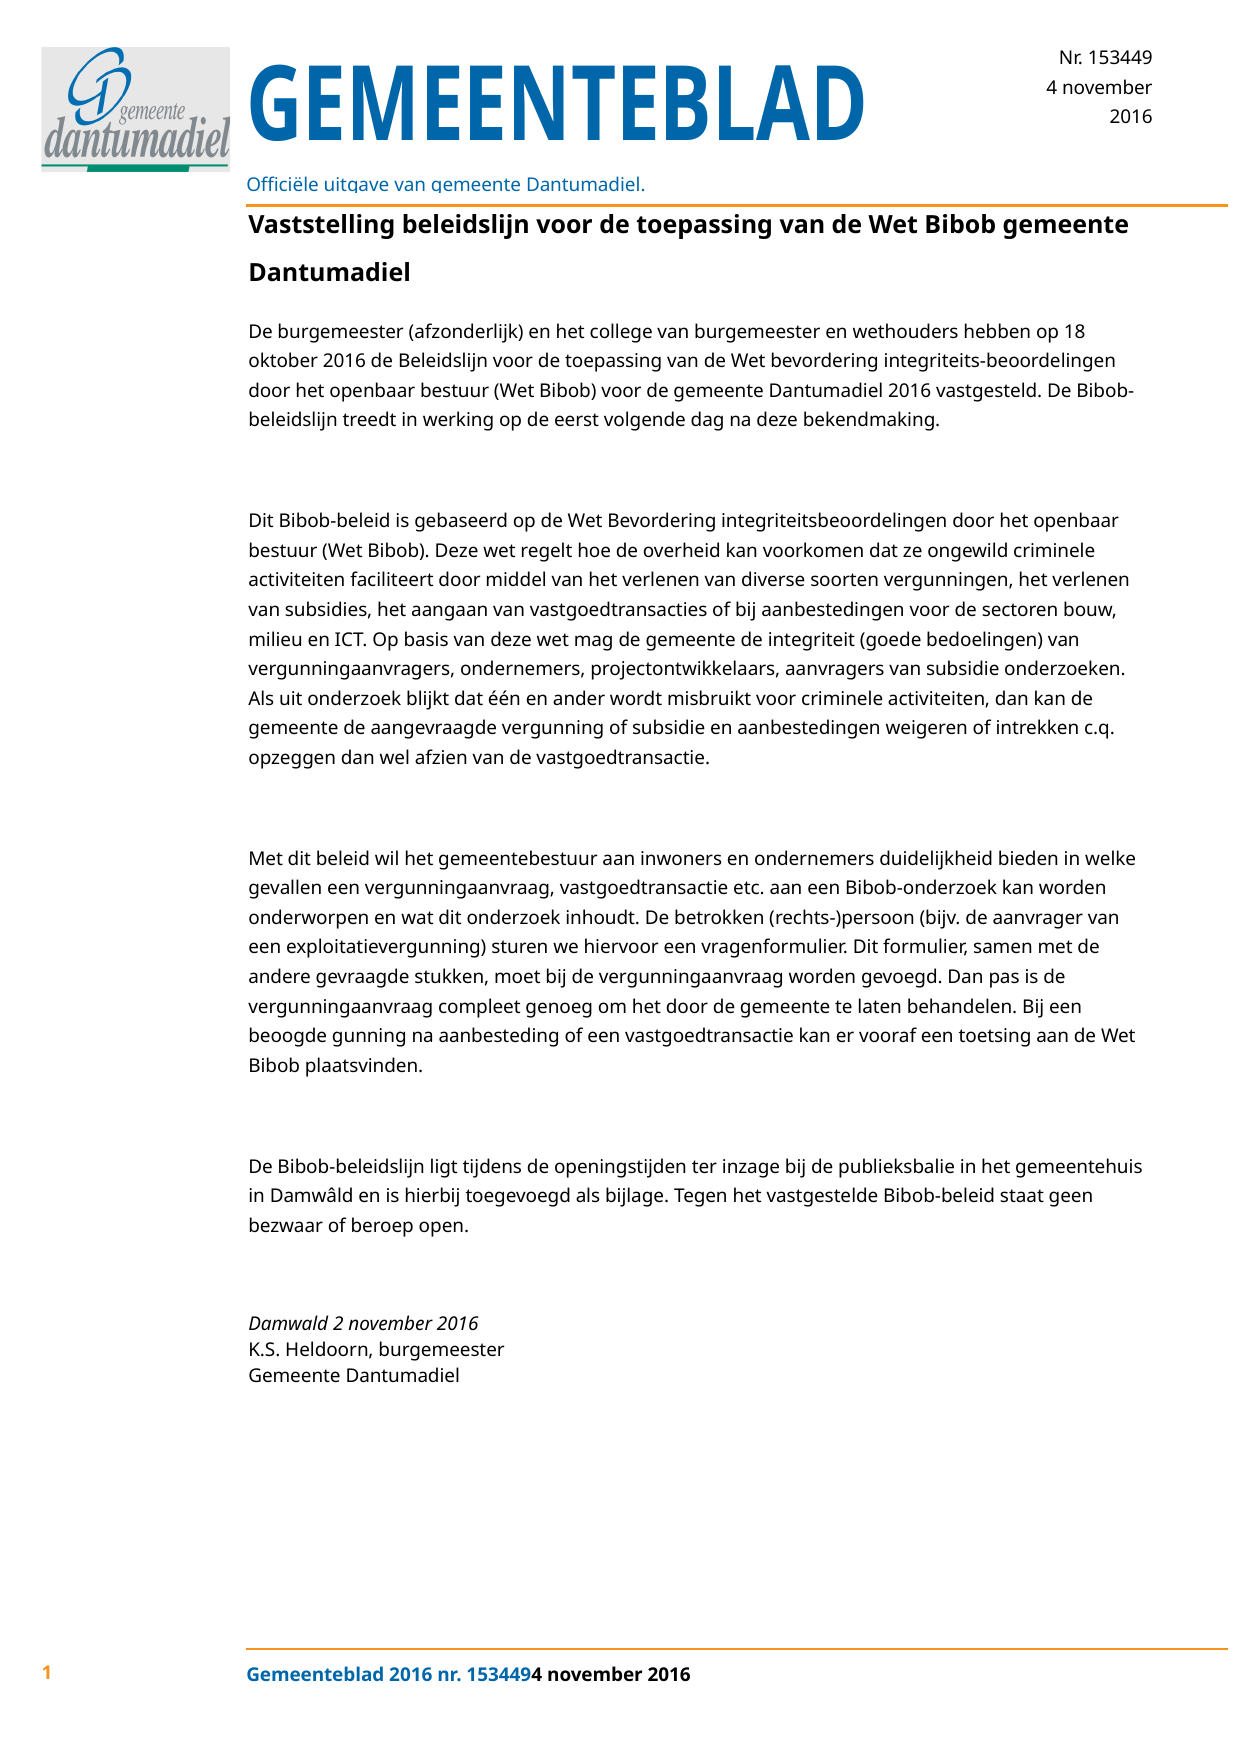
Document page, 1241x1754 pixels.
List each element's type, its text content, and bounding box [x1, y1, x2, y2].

picture [41, 47, 231, 172]
text Dit Bibob-beleid is gebaseerd op de Wet Bevordering integriteitsbeoordelingen door het openbaar bestuur (Wet Bibob). Deze wet regelt hoe de overheid kan voorkomen dat ze ongewild criminele activiteiten faciliteert door middel van het verlenen van diverse soorten vergunningen, het verlenen van subsidies, het aangaan van vastgoedtransacties of bij aanbestedingen voor de sectoren bouw, milieu en ICT. Op basis van deze wet mag de gemeente de integriteit (goede bedoelingen) van vergunningaanvragers, ondernemers, projectontwikkelaars, aanvragers van subsidie onderzoeken. Als uit onderzoek blijkt dat één en ander wordt misbruikt voor criminele activiteiten, dan kan de gemeente de aangevraagde vergunning of subsidie en aanbestedingen weigeren of intrekken c.q. opzeggen dan wel afzien van de vastgoedtransactie. [248, 507, 1152, 770]
text Vaststelling beleidslijn voor de toepassing van de Wet Bibob gemeente Dantumadiel [248, 207, 1152, 288]
text K.S. Heldoorn, burgemeester [248, 1336, 1152, 1362]
text De burgemeester (afzonderlijk) en het college van burgemeester en wethouders hebben op 18 oktober 2016 de Beleidslijn voor de toepassing van de Wet bevordering integriteits-beoordelingen door het openbaar bestuur (Wet Bibob) voor de gemeente Dantumadiel 2016 vastgesteld. De Bibob-beleidslijn treedt in werking op de eerst volgende dag na deze bekendmaking. [248, 318, 1152, 432]
text Met dit beleid wil het gemeentebestuur aan inwoners en ondernemers duidelijkheid bieden in welke gevallen een vergunningaanvraag, vastgoedtransactie etc. aan een Bibob-onderzoek kan worden onderworpen en wat dit onderzoek inhoudt. De betrokken (rechts-)persoon (bijv. de aanvrager van een exploitatievergunning) sturen we hiervoor een vragenformulier. Dit formulier, samen met de andere gevraagde stukken, moet bij de vergunningaanvraag worden gevoegd. Dan pas is de vergunningaanvraag compleet genoeg om het door de gemeente te laten behandelen. Bij een beoogde gunning na aanbesteding of een vastgoedtransactie kan er vooraf een toetsing aan de Wet Bibob plaatsvinden. [248, 845, 1152, 1078]
text De Bibob-beleidslijn ligt tijdens de openingstijden ter inzage bij de publieksbalie in het gemeentehuis in Damwâld en is hierbij toegevoegd als bijlage. Tegen het vastgestelde Bibob-beleid staat geen bezwaar of beroep open. [248, 1153, 1152, 1238]
text Gemeente Dantumadiel [248, 1362, 1152, 1387]
text Damwald 2 november 2016 [248, 1310, 1152, 1336]
